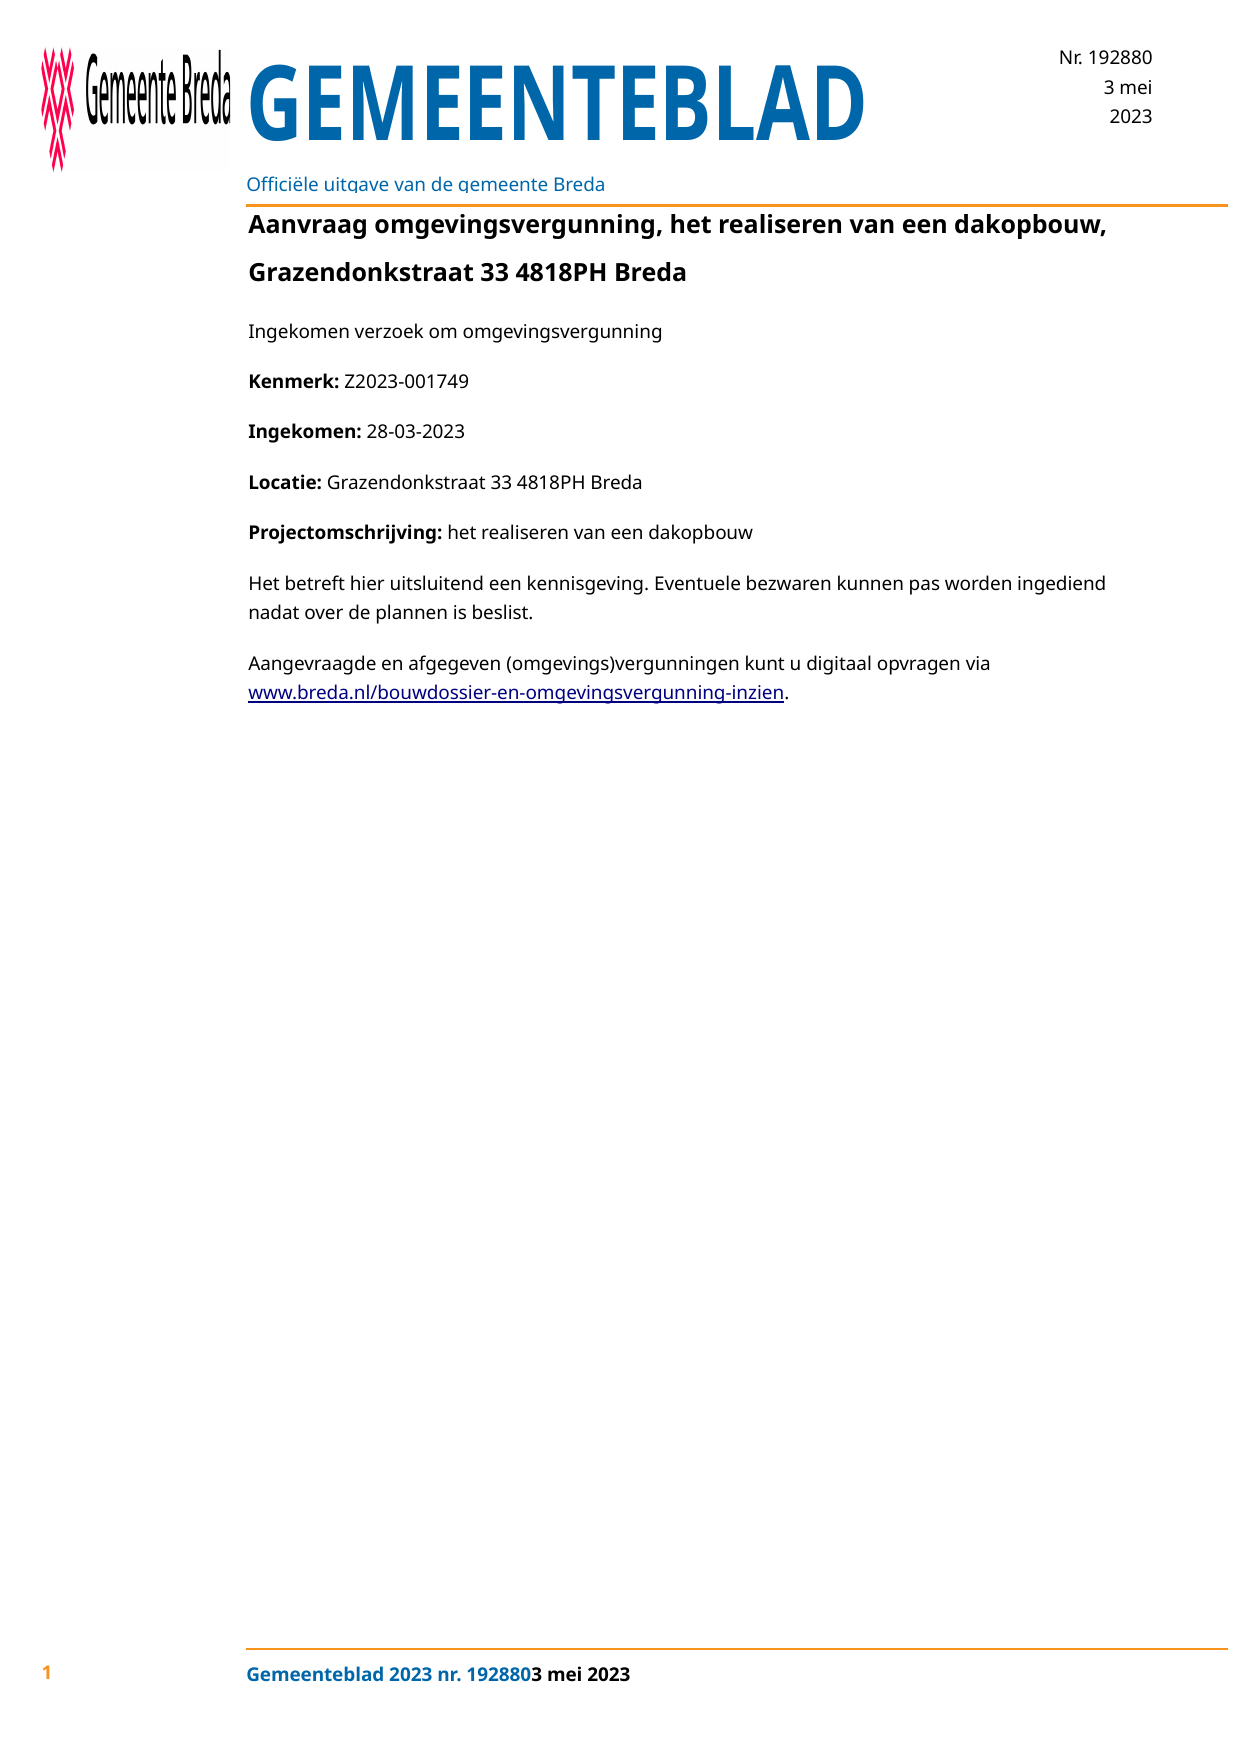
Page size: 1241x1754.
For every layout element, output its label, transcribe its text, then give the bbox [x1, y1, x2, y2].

text Projectomschrijving: het realiseren van een dakopbouw [248, 519, 1152, 545]
text Aanvraag omgevingsvergunning, het realiseren van een dakopbouw, Grazendonkstraat 33 4818PH Breda [248, 207, 1152, 288]
text Kenmerk: Z2023-001749 [248, 368, 1152, 394]
text Ingekomen: 28-03-2023 [248, 419, 1152, 444]
text Het betreft hier uitsluitend een kennisgeving. Eventuele bezwaren kunnen pas worden ingediend nadat over de plannen is beslist. [248, 570, 1152, 625]
picture [41, 47, 231, 172]
text Aangevraagde en afgegeven (omgevings)vergunningen kunt u digitaal opvragen via www.breda.nl/bouwdossier-en-omgevingsvergunning-inzien. [248, 650, 1152, 705]
text Locatie: Grazendonkstraat 33 4818PH Breda [248, 469, 1152, 495]
text Ingekomen verzoek om omgevingsvergunning [248, 318, 1152, 344]
